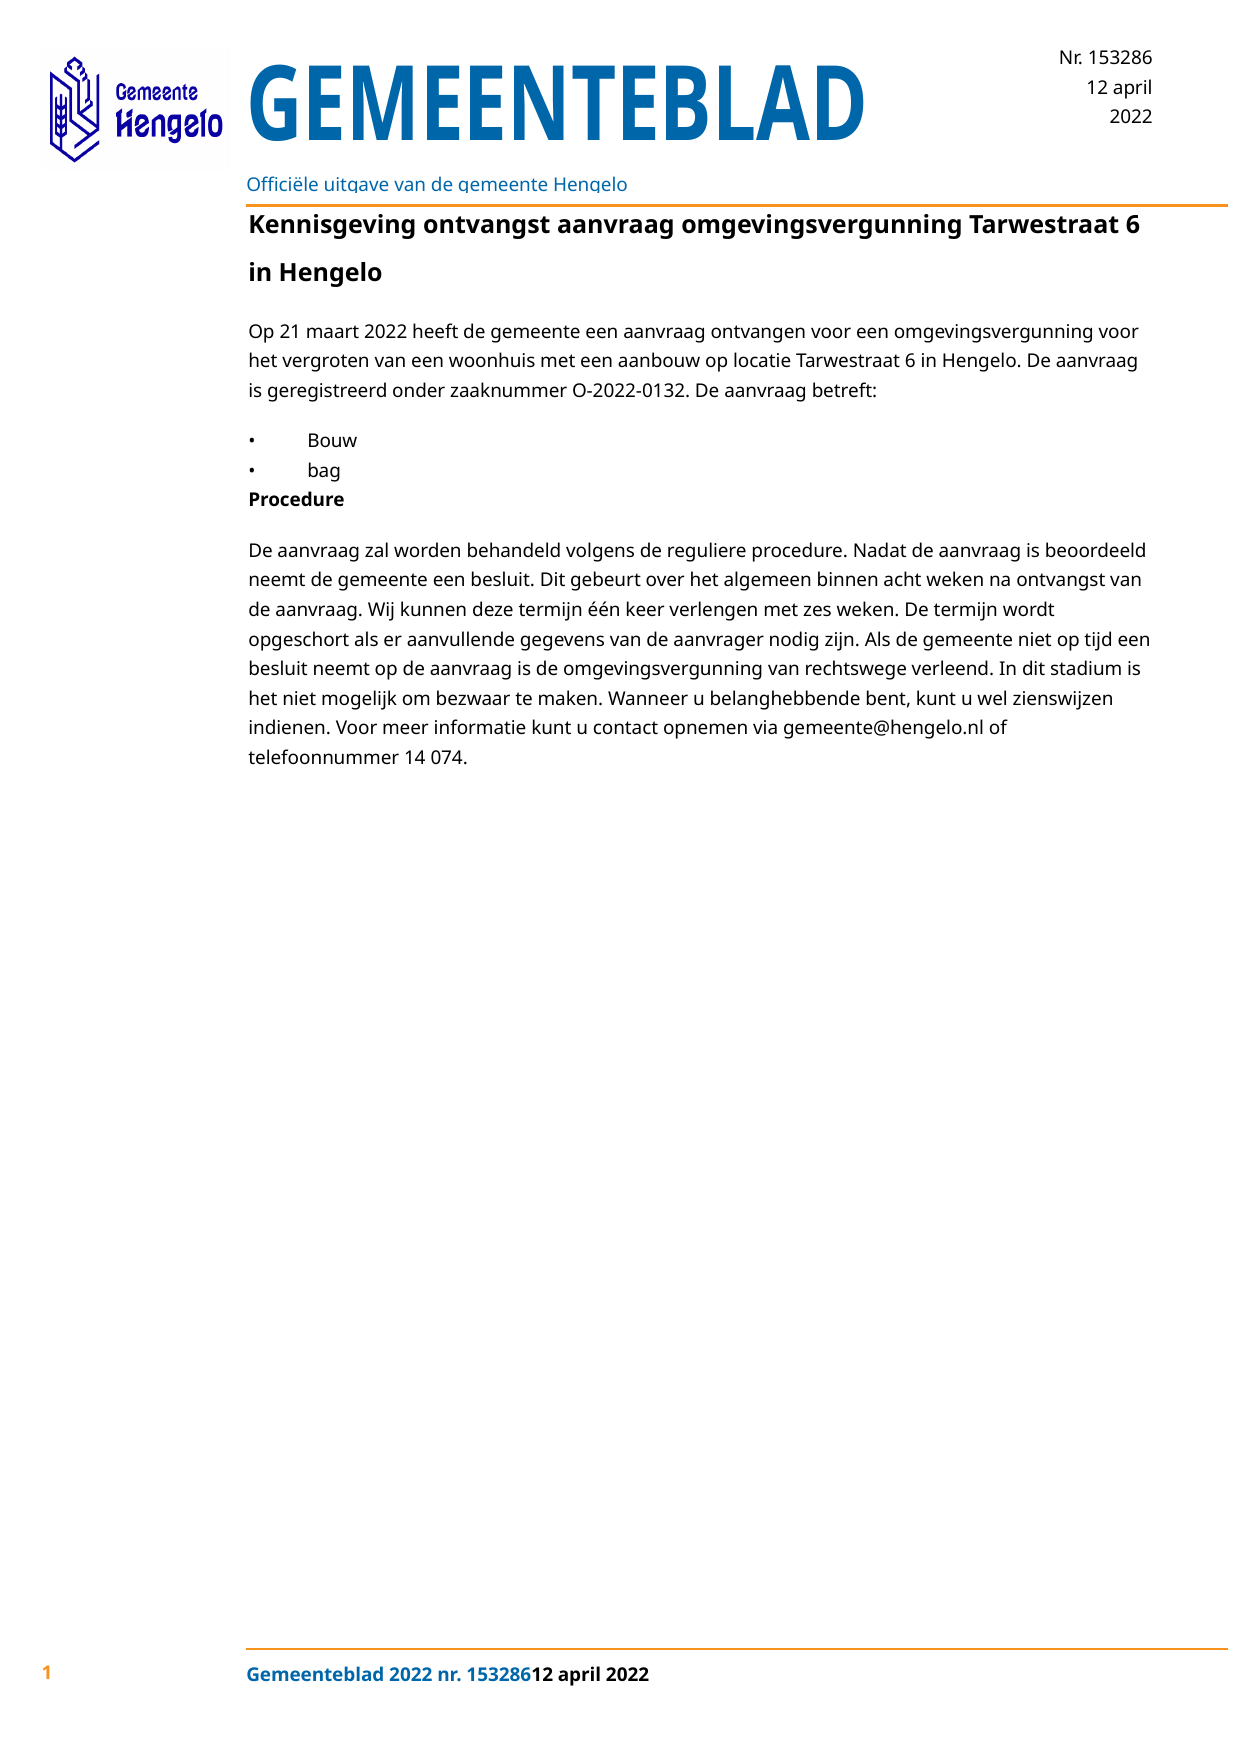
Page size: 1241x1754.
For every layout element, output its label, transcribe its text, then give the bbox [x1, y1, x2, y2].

list Bouw [248, 427, 1152, 453]
text Op 21 maart 2022 heeft de gemeente een aanvraag ontvangen voor een omgevingsvergunning voor het vergroten van een woonhuis met een aanbouw op locatie Tarwestraat 6 in Hengelo. De aanvraag is geregistreerd onder zaaknummer O-2022-0132. De aanvraag betreft: [248, 318, 1152, 403]
text Procedure [248, 487, 1152, 512]
list bag [248, 457, 1152, 483]
text De aanvraag zal worden behandeld volgens de reguliere procedure. Nadat de aanvraag is beoordeeld neemt de gemeente een besluit. Dit gebeurt over het algemeen binnen acht weken na ontvangst van de aanvraag. Wij kunnen deze termijn één keer verlengen met zes weken. De termijn wordt opgeschort als er aanvullende gegevens van de aanvrager nodig zijn. Als de gemeente niet op tijd een besluit neemt op de aanvraag is de omgevingsvergunning van rechtswege verleend. In dit stadium is het niet mogelijk om bezwaar te maken. Wanneer u belanghebbende bent, kunt u wel zienswijzen indienen. Voor meer informatie kunt u contact opnemen via gemeente@hengelo.nl of telefoonnummer 14 074. [248, 537, 1152, 770]
picture [41, 47, 231, 172]
text Kennisgeving ontvangst aanvraag omgevingsvergunning Tarwestraat 6 in Hengelo [248, 207, 1152, 288]
